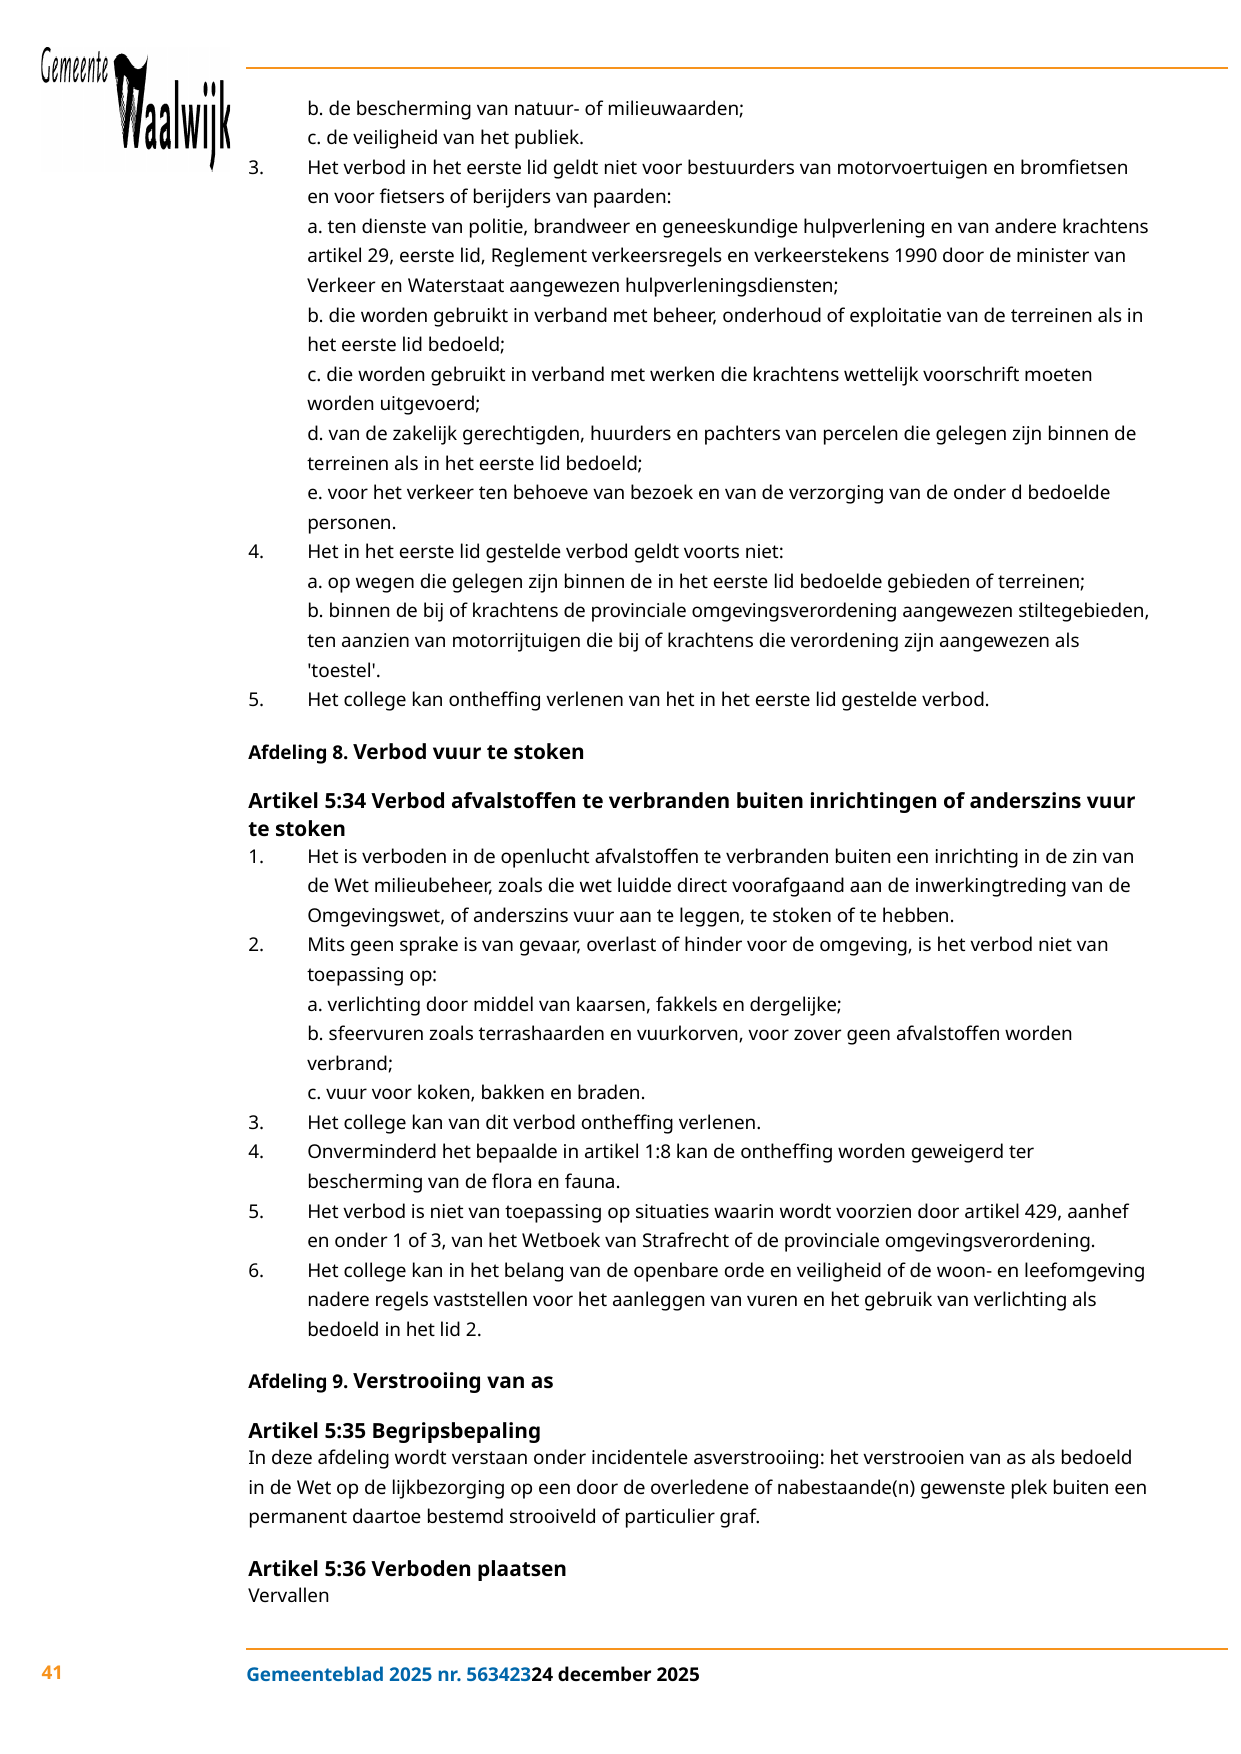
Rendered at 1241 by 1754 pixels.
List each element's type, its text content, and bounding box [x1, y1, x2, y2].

picture [41, 47, 231, 172]
list Het college kan ontheffing verlenen van het in het eerste lid gestelde verbod. [248, 686, 1152, 712]
text Afdeling 8. Verbod vuur te stoken [248, 737, 1152, 765]
list e. voor het verkeer ten behoeve van bezoek en van de verzorging van de onder d bedoelde personen. [248, 479, 1152, 535]
list a. op wegen die gelegen zijn binnen de in het eerste lid bedoelde gebieden of terreinen; [248, 568, 1152, 594]
text Artikel 5:36 Verboden plaatsen [248, 1554, 1152, 1582]
list b. de bescherming van natuur- of milieuwaarden; [248, 95, 1152, 121]
list c. de veiligheid van het publiek. [248, 124, 1152, 150]
list a. verlichting door middel van kaarsen, fakkels en dergelijke; [248, 991, 1152, 1017]
list b. die worden gebruikt in verband met beheer, onderhoud of exploitatie van de terreinen als in het eerste lid bedoeld; [248, 302, 1152, 357]
text In deze afdeling wordt verstaan onder incidentele asverstrooiing: het verstrooien van as als bedoeld in de Wet op de lijkbezorging op een door de overledene of nabestaande(n) gewenste plek buiten een permanent daartoe bestemd strooiveld of particulier graf. [248, 1444, 1152, 1529]
list Het in het eerste lid gestelde verbod geldt voorts niet: [248, 538, 1152, 564]
list b. binnen de bij of krachtens de provinciale omgevingsverordening aangewezen stiltegebieden, ten aanzien van motorrijtuigen die bij of krachtens die verordening zijn aangewezen als 'toestel'. [248, 598, 1152, 683]
text Artikel 5:34 Verbod afvalstoffen te verbranden buiten inrichtingen of anderszins vuur te stoken [248, 786, 1152, 843]
list Het college kan in het belang van de openbare orde en veiligheid of de woon- en leefomgeving nadere regels vaststellen voor het aanleggen van vuren en het gebruik van verlichting als bedoeld in het lid 2. [248, 1257, 1152, 1342]
text Artikel 5:35 Begripsbepaling [248, 1416, 1152, 1444]
list Mits geen sprake is van gevaar, overlast of hinder voor de omgeving, is het verbod niet van toepassing op: [248, 932, 1152, 987]
list Het verbod is niet van toepassing op situaties waarin wordt voorzien door artikel 429, aanhef en onder 1 of 3, van het Wetboek van Strafrecht of de provinciale omgevingsverordening. [248, 1198, 1152, 1253]
list c. vuur voor koken, bakken en braden. [248, 1079, 1152, 1105]
text Vervallen [248, 1582, 1152, 1608]
list Het college kan van dit verbod ontheffing verlenen. [248, 1109, 1152, 1135]
list Onverminderd het bepaalde in artikel 1:8 kan de ontheffing worden geweigerd ter bescherming van de flora en fauna. [248, 1139, 1152, 1194]
list b. sfeervuren zoals terrashaarden en vuurkorven, voor zover geen afvalstoffen worden verbrand; [248, 1020, 1152, 1076]
list Het is verboden in de openlucht afvalstoffen te verbranden buiten een inrichting in de zin van de Wet milieubeheer, zoals die wet luidde direct voorafgaand aan de inwerkingtreding van de Omgevingswet, of anderszins vuur aan te leggen, te stoken of te hebben. [248, 843, 1152, 928]
list Het verbod in het eerste lid geldt niet voor bestuurders van motorvoertuigen en bromfietsen en voor fietsers of berijders van paarden: [248, 154, 1152, 209]
text Afdeling 9. Verstrooiing van as [248, 1367, 1152, 1395]
list c. die worden gebruikt in verband met werken die krachtens wettelijk voorschrift moeten worden uitgevoerd; [248, 361, 1152, 416]
list a. ten dienste van politie, brandweer en geneeskundige hulpverlening en van andere krachtens artikel 29, eerste lid, Reglement verkeersregels en verkeerstekens 1990 door de minister van Verkeer en Waterstaat aangewezen hulpverleningsdiensten; [248, 213, 1152, 298]
list d. van de zakelijk gerechtigden, huurders en pachters van percelen die gelegen zijn binnen de terreinen als in het eerste lid bedoeld; [248, 420, 1152, 476]
